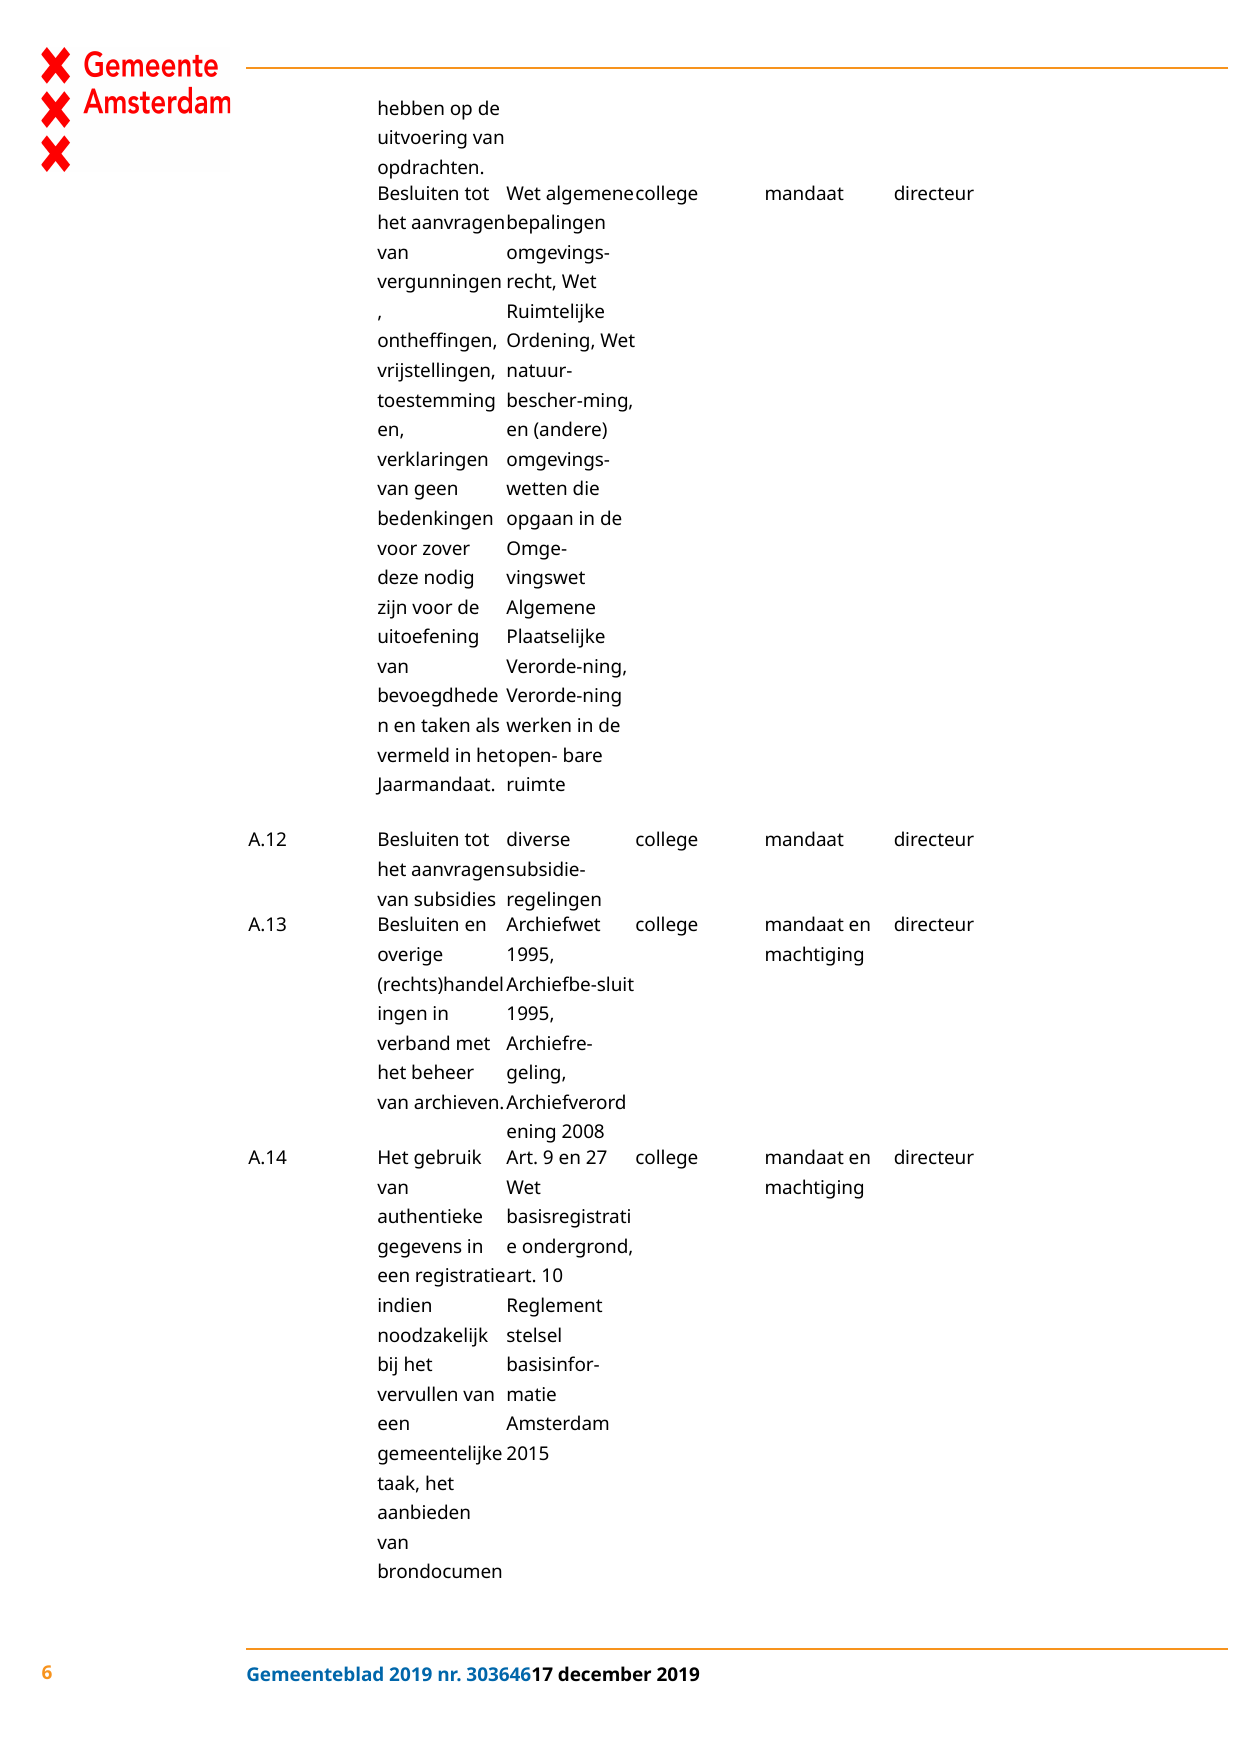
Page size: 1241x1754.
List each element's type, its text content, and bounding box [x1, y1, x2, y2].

table_cell mandaat [764, 827, 893, 912]
table_cell [1023, 180, 1152, 827]
table_cell diverse subsidie-regelingen [506, 827, 635, 912]
table_cell Wet algemene bepalingen omgevings-recht, Wet Ruimtelijke Ordening, Wet natuur-bescher-ming, en (andere) omgevings-wetten die opgaan in de Omge-vingswet Algemene Plaatselijke Verorde-ning, Verorde-ning werken in de open- bare ruimte [506, 180, 635, 827]
table_cell college [635, 180, 764, 827]
table_cell directeur [894, 180, 1022, 827]
table_cell [894, 95, 1022, 180]
table_cell mandaat en machtiging [764, 1144, 893, 1584]
table_cell mandaat en machtiging [764, 912, 893, 1144]
table_cell directeur [894, 1144, 1022, 1584]
table_cell [1023, 827, 1152, 912]
table_cell [635, 95, 764, 180]
table_cell directeur [894, 827, 1022, 912]
table_cell [506, 95, 635, 180]
table_cell Besluiten tot het aanvragen van subsidies [377, 827, 506, 912]
table_cell [248, 95, 377, 180]
table_cell Art. 9 en 27 Wet basisregistratie ondergrond, art. 10 Reglement stelsel basisinfor-matie Amsterdam 2015 [506, 1144, 635, 1584]
table_cell college [635, 912, 764, 1144]
table_cell mandaat [764, 180, 893, 827]
table_cell [764, 95, 893, 180]
table_cell directeur [894, 912, 1022, 1144]
table_cell [1023, 912, 1152, 1144]
table_cell college [635, 827, 764, 912]
table_cell [1023, 1144, 1152, 1584]
table_cell A.12 [248, 827, 377, 912]
table_cell [1023, 95, 1152, 180]
picture [41, 47, 231, 172]
table_cell Het gebruik van authentieke gegevens in een registratie indien noodzakelijk bij het vervullen van een gemeentelijke taak, het aanbieden van brondocumen [377, 1144, 506, 1584]
table_cell A.14 [248, 1144, 377, 1584]
table_cell Besluiten tot het aanvragen van vergunningen, ontheffingen, vrijstellingen, toestemmingen, verklaringen van geen bedenkingen voor zover deze nodig zijn voor de uitoefening van bevoegdheden en taken als vermeld in het Jaarmandaat. [377, 180, 506, 827]
table_cell [248, 180, 377, 827]
table_cell Archiefwet 1995, Archiefbe-sluit 1995, Archiefre-geling, Archiefverordening 2008 [506, 912, 635, 1144]
table_cell Besluiten en overige (rechts)handelingen in verband met het beheer van archieven. [377, 912, 506, 1144]
table_cell college [635, 1144, 764, 1584]
table_cell A.13 [248, 912, 377, 1144]
table_cell hebben op de uitvoering van opdrachten. [377, 95, 506, 180]
